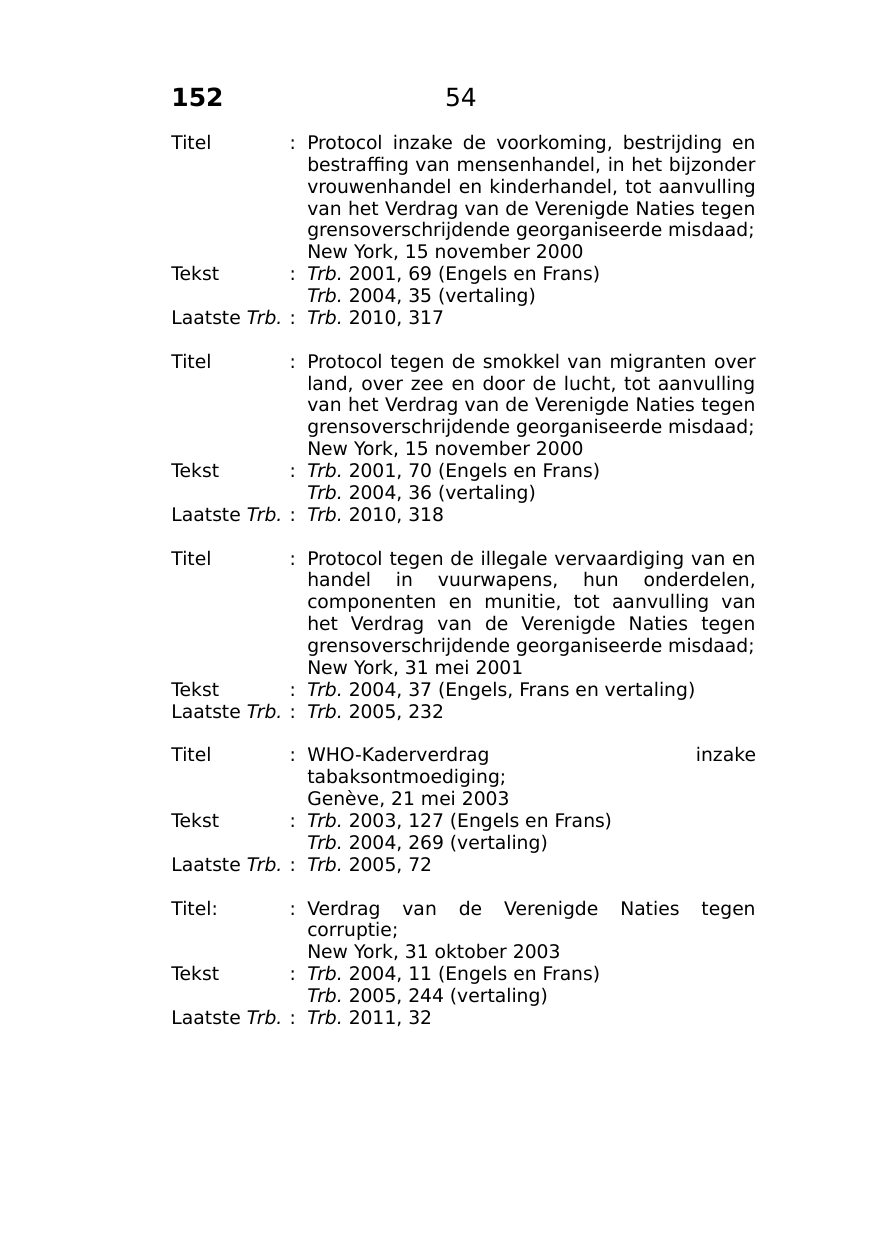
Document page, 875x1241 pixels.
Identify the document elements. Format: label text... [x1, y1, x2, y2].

table_cell Trb. 2004, 37 (Engels, Frans en vertaling) [307, 679, 756, 701]
table_cell Tekst [171, 810, 289, 854]
table_cell Laatste Trb. [171, 504, 289, 526]
table_cell Trb. 2010, 317 [307, 307, 756, 329]
table_cell [289, 526, 307, 547]
table_cell : [289, 744, 307, 810]
table_cell : [289, 1007, 307, 1029]
table_cell [307, 526, 756, 547]
table_cell Trb. 2011, 32 [307, 1007, 756, 1029]
table_cell [289, 876, 307, 897]
table_cell Trb. 2003, 127 (Engels en Frans) Trb. 2004, 269 (vertaling) [307, 810, 756, 854]
table_cell [171, 526, 289, 547]
table_cell : [289, 701, 307, 722]
table_cell Verdrag van de Verenigde Naties tegen corruptie; New York, 31 oktober 2003 [307, 898, 756, 963]
table_cell Protocol inzake de voorkoming, bestrijding en bestraffing van mensenhandel, in het bijzonder vrouwenhandel en kinderhandel, tot aanvulling van het Verdrag van de Verenigde Naties tegen grensoverschrijdende georganiseerde misdaad; New York, 15 november 2000 [307, 132, 756, 263]
table_cell [307, 1029, 756, 1051]
table_cell : [289, 810, 307, 854]
table_cell Laatste Trb. [171, 1007, 289, 1029]
table_cell [307, 329, 756, 351]
table_cell Trb. 2004, 11 (Engels en Frans) Trb. 2005, 244 (vertaling) [307, 963, 756, 1007]
table_cell [307, 876, 756, 897]
table_cell Trb. 2001, 70 (Engels en Frans) Trb. 2004, 36 (vertaling) [307, 460, 756, 504]
table_cell : [289, 898, 307, 963]
table_cell [171, 723, 289, 744]
table_cell [171, 1029, 289, 1051]
table_cell [289, 723, 307, 744]
table_cell : [289, 963, 307, 1007]
table_cell : [289, 854, 307, 876]
table_cell Tekst [171, 963, 289, 1007]
table_cell Tekst [171, 263, 289, 307]
table_cell Laatste Trb. [171, 854, 289, 876]
table_cell [307, 723, 756, 744]
table_cell Laatste Trb. [171, 307, 289, 329]
table_cell Trb. 2005, 72 [307, 854, 756, 876]
table_cell [289, 329, 307, 351]
table_cell : [289, 263, 307, 307]
table_cell : [289, 679, 307, 701]
table_cell Tekst [171, 460, 289, 504]
table_cell [289, 1029, 307, 1051]
table_cell Trb. 2010, 318 [307, 504, 756, 526]
table_cell : [289, 351, 307, 460]
table_cell : [289, 504, 307, 526]
table_cell Trb. 2001, 69 (Engels en Frans) Trb. 2004, 35 (vertaling) [307, 263, 756, 307]
table_cell Laatste Trb. [171, 701, 289, 722]
table_cell Titel: [171, 898, 289, 963]
table_cell : [289, 460, 307, 504]
table_cell [171, 876, 289, 897]
table_cell WHO-Kaderverdrag inzake tabaksontmoediging; Genève, 21 mei 2003 [307, 744, 756, 810]
table_cell [171, 329, 289, 351]
table_cell Tekst [171, 679, 289, 701]
table_cell Titel [171, 548, 289, 679]
table_cell : [289, 307, 307, 329]
table_cell Titel [171, 744, 289, 810]
table_cell Titel [171, 132, 289, 263]
table_cell Protocol tegen de smokkel van migranten over land, over zee en door de lucht, tot aanvulling van het Verdrag van de Verenigde Naties tegen grensoverschrijdende georganiseerde misdaad; New York, 15 november 2000 [307, 351, 756, 460]
table_cell Protocol tegen de illegale vervaardiging van en handel in vuurwapens, hun onderdelen, componenten en munitie, tot aanvulling van het Verdrag van de Verenigde Naties tegen grensoverschrijdende georganiseerde misdaad; New York, 31 mei 2001 [307, 548, 756, 679]
table_cell : [289, 548, 307, 679]
table_cell : [289, 132, 307, 263]
table_cell Trb. 2005, 232 [307, 701, 756, 722]
table_cell Titel [171, 351, 289, 460]
